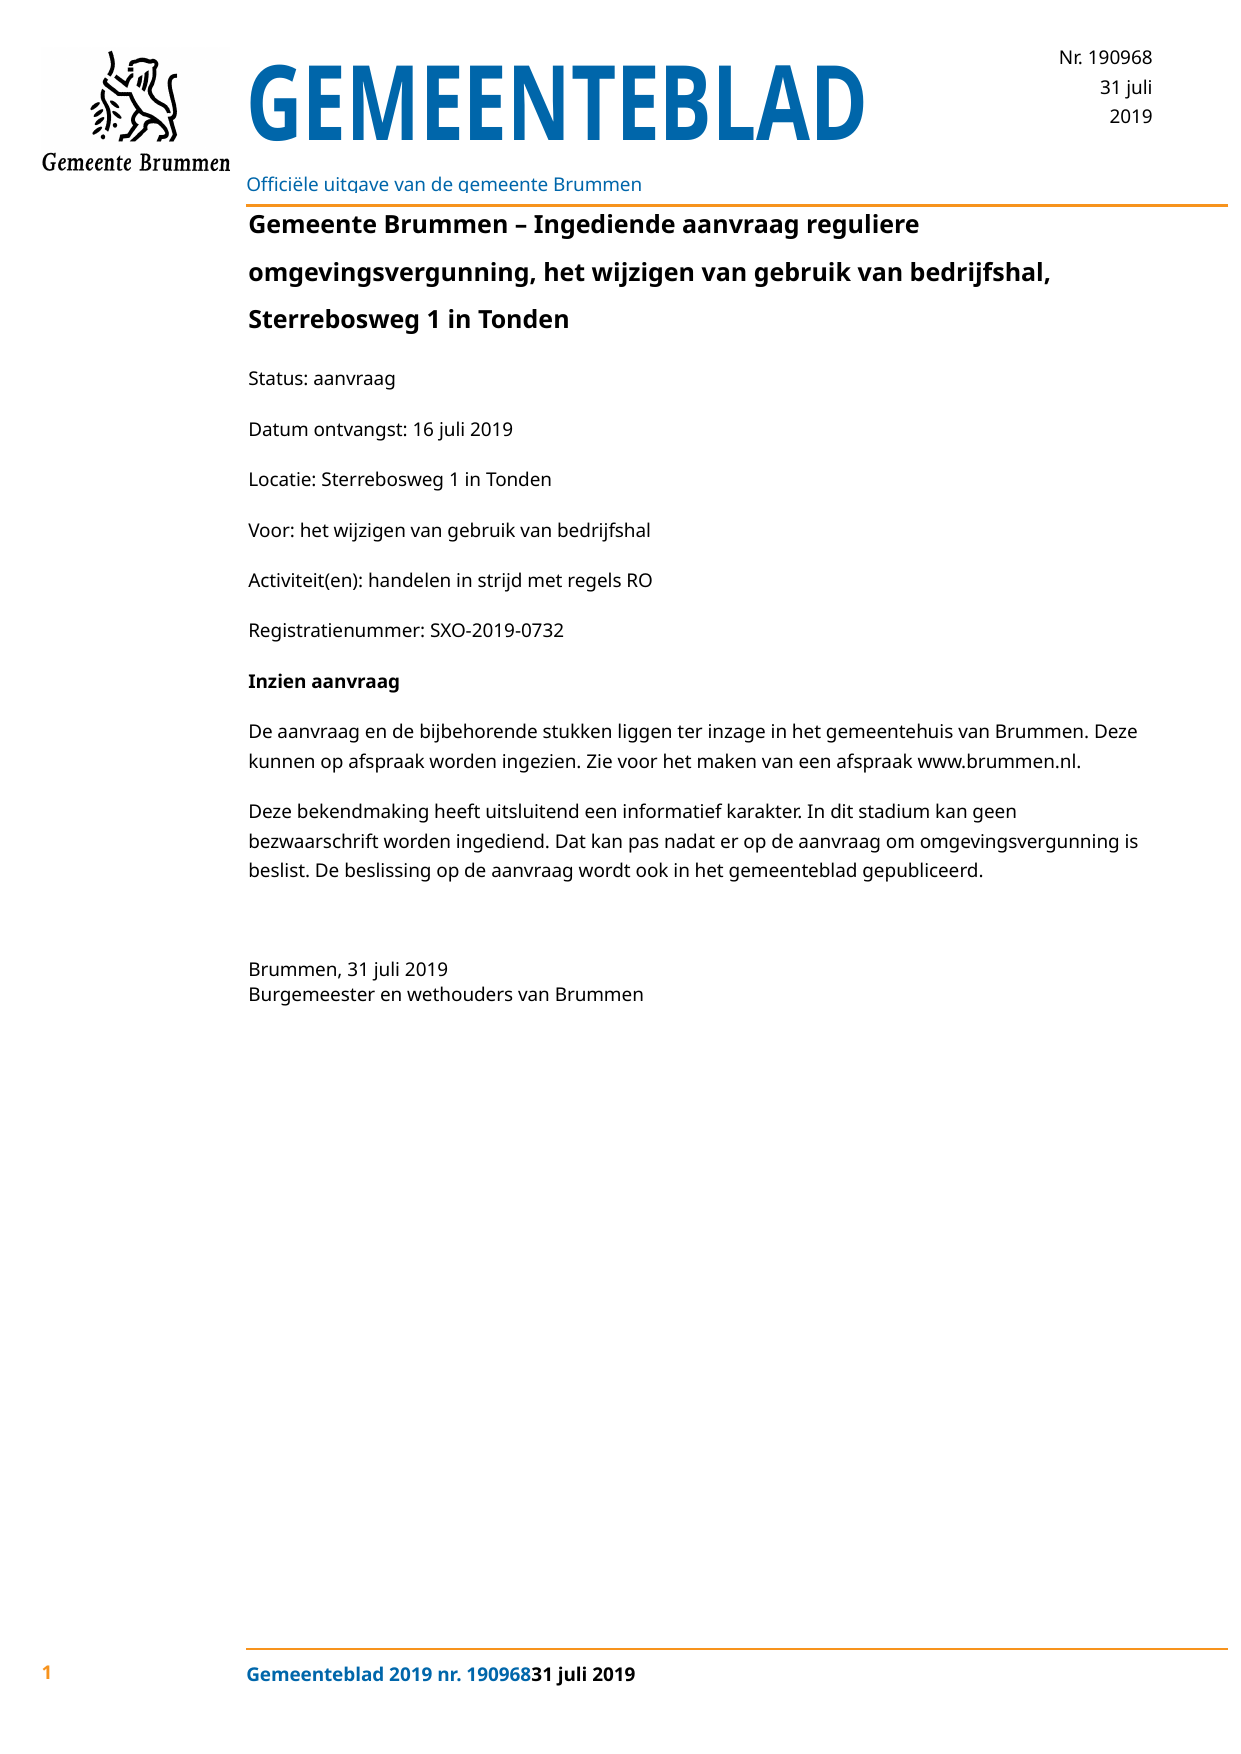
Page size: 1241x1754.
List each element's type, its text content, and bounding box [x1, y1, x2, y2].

text Datum ontvangst: 16 juli 2019 [248, 416, 1152, 442]
text Brummen, 31 juli 2019 [248, 956, 1152, 982]
text Status: aanvraag [248, 366, 1152, 391]
text Inzien aanvraag [248, 668, 1152, 694]
text Locatie: Sterrebosweg 1 in Tonden [248, 466, 1152, 492]
text Gemeente Brummen – Ingediende aanvraag reguliere omgevingsvergunning, het wijzigen van gebruik van bedrijfshal, Sterrebosweg 1 in Tonden [248, 207, 1152, 336]
text Activiteit(en): handelen in strijd met regels RO [248, 567, 1152, 593]
text De aanvraag en de bijbehorende stukken liggen ter inzage in het gemeentehuis van Brummen. Deze kunnen op afspraak worden ingezien. Zie voor het maken van een afspraak www.brummen.nl. [248, 718, 1152, 774]
text Registratienummer: SXO-2019-0732 [248, 618, 1152, 643]
text Burgemeester en wethouders van Brummen [248, 982, 1152, 1007]
text Deze bekendmaking heeft uitsluitend een informatief karakter. In dit stadium kan geen bezwaarschrift worden ingediend. Dat kan pas nadat er op de aanvraag om omgevingsvergunning is beslist. De beslissing op de aanvraag wordt ook in het gemeenteblad gepubliceerd. [248, 798, 1152, 883]
text Voor: het wijzigen van gebruik van bedrijfshal [248, 517, 1152, 542]
picture [41, 47, 231, 172]
